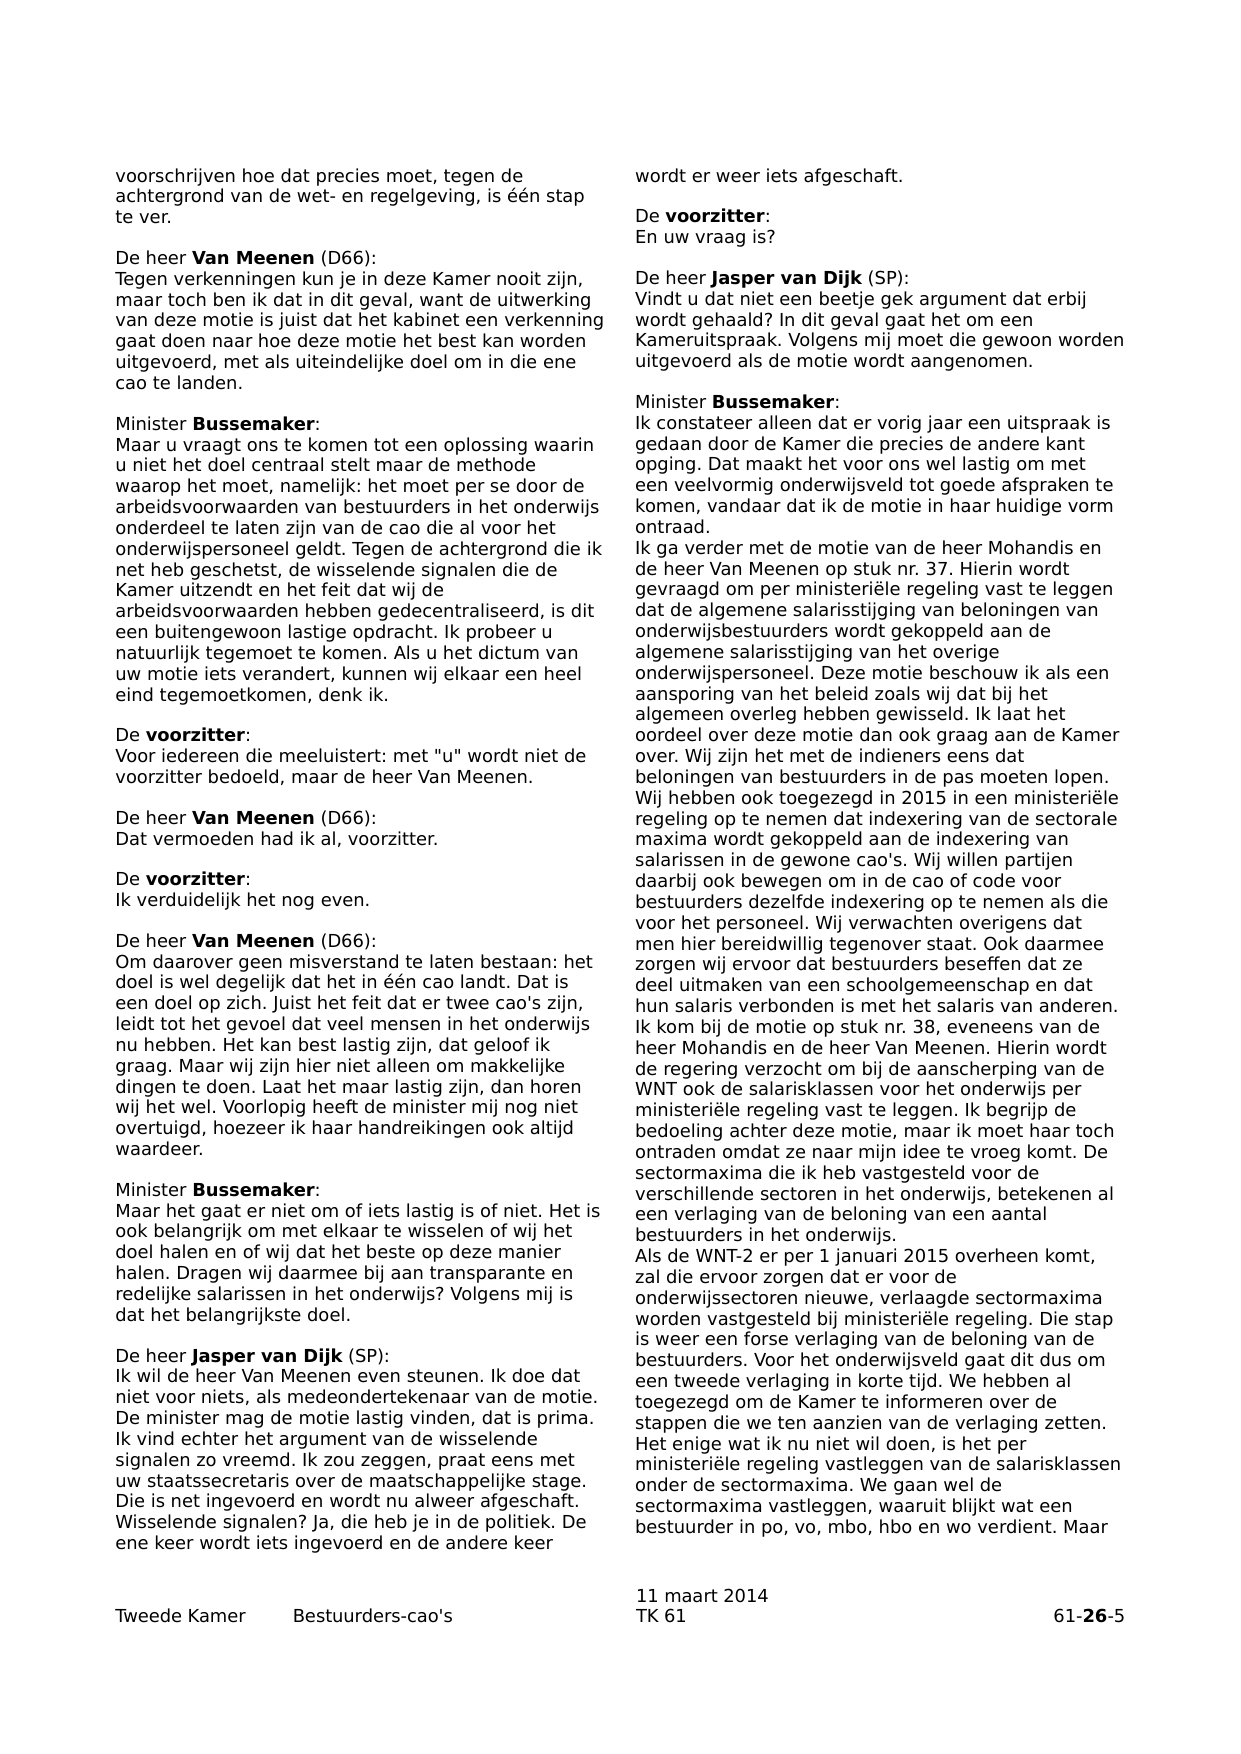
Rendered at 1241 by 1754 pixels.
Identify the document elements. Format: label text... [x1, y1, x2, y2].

text Minister Bussemaker: [635, 392, 1125, 412]
text De heer Van Meenen (D66): [115, 931, 605, 951]
text De heer Jasper van Dijk (SP): [635, 268, 1125, 288]
text Om daarover geen misverstand te laten bestaan: het doel is wel degelijk dat het in één cao landt. Dat is een doel op zich. Juist het feit dat er twee cao's zijn, leidt tot het gevoel dat veel mensen in het onderwijs nu hebben. Het kan best lastig zijn, dat geloof ik graag. Maar wij zijn hier niet alleen om makkelijke dingen te doen. Laat het maar lastig zijn, dan horen wij het wel. Voorlopig heeft de minister mij nog niet overtuigd, hoezeer ik haar handreikingen ook altijd waardeer. [115, 951, 605, 1160]
text Dat vermoeden had ik al, voorzitter. [115, 828, 605, 849]
text wordt er weer iets afgeschaft. [635, 165, 1125, 186]
text De voorzitter: [115, 725, 605, 746]
text Ik kom bij de motie op stuk nr. 38, eveneens van de heer Mohandis en de heer Van Meenen. Hierin wordt de regering verzocht om bij de aanscherping van de WNT ook de salarisklassen voor het onderwijs per ministeriële regeling vast te leggen. Ik begrijp de bedoeling achter deze motie, maar ik moet haar toch ontraden omdat ze naar mijn idee te vroeg komt. De sectormaxima die ik heb vastgesteld voor de verschillende sectoren in het onderwijs, betekenen al een verlaging van de beloning van een aantal bestuurders in het onderwijs. [635, 1017, 1125, 1246]
text De heer Van Meenen (D66): [115, 248, 605, 268]
text De voorzitter: [115, 869, 605, 890]
text Als de WNT-2 er per 1 januari 2015 overheen komt, zal die ervoor zorgen dat er voor de onderwijssectoren nieuwe, verlaagde sectormaxima worden vastgesteld bij ministeriële regeling. Die stap is weer een forse verlaging van de beloning van de bestuurders. Voor het onderwijsveld gaat dit dus om een tweede verlaging in korte tijd. We hebben al toegezegd om de Kamer te informeren over de stappen die we ten aanzien van de verlaging zetten. Het enige wat ik nu niet wil doen, is het per ministeriële regeling vastleggen van de salarisklassen onder de sectormaxima. We gaan wel de sectormaxima vastleggen, waaruit blijkt wat een bestuurder in po, vo, mbo, hbo en wo verdient. Maar [635, 1246, 1125, 1537]
text Ik verduidelijk het nog even. [115, 890, 605, 911]
text De heer Van Meenen (D66): [115, 807, 605, 828]
text Ik ga verder met de motie van de heer Mohandis en de heer Van Meenen op stuk nr. 37. Hierin wordt gevraagd om per ministeriële regeling vast te leggen dat de algemene salarisstijging van beloningen van onderwijsbestuurders wordt gekoppeld aan de algemene salarisstijging van het overige onderwijspersoneel. Deze motie beschouw ik als een aansporing van het beleid zoals wij dat bij het algemeen overleg hebben gewisseld. Ik laat het oordeel over deze motie dan ook graag aan de Kamer over. Wij zijn het met de indieners eens dat beloningen van bestuurders in de pas moeten lopen. Wij hebben ook toegezegd in 2015 in een ministeriële regeling op te nemen dat indexering van de sectorale maxima wordt gekoppeld aan de indexering van salarissen in de gewone cao's. Wij willen partijen daarbij ook bewegen om in de cao of code voor bestuurders dezelfde indexering op te nemen als die voor het personeel. Wij verwachten overigens dat men hier bereidwillig tegenover staat. Ook daarmee zorgen wij ervoor dat bestuurders beseffen dat ze deel uitmaken van een schoolgemeenschap en dat hun salaris verbonden is met het salaris van anderen. [635, 537, 1125, 1017]
text De voorzitter: [635, 206, 1125, 227]
text Voor iedereen die meeluistert: met "u" wordt niet de voorzitter bedoeld, maar de heer Van Meenen. [115, 746, 605, 787]
text Minister Bussemaker: [115, 413, 605, 434]
text Maar u vraagt ons te komen tot een oplossing waarin u niet het doel centraal stelt maar de methode waarop het moet, namelijk: het moet per se door de arbeidsvoorwaarden van bestuurders in het onderwijs onderdeel te laten zijn van de cao die al voor het onderwijspersoneel geldt. Tegen de achtergrond die ik net heb geschetst, de wisselende signalen die de Kamer uitzendt en het feit dat wij de arbeidsvoorwaarden hebben gedecentraliseerd, is dit een buitengewoon lastige opdracht. Ik probeer u natuurlijk tegemoet te komen. Als u het dictum van uw motie iets verandert, kunnen wij elkaar een heel eind tegemoetkomen, denk ik. [115, 434, 605, 705]
text En uw vraag is? [635, 227, 1125, 248]
text Maar het gaat er niet om of iets lastig is of niet. Het is ook belangrijk om met elkaar te wisselen of wij het doel halen en of wij dat het beste op deze manier halen. Dragen wij daarmee bij aan transparante en redelijke salarissen in het onderwijs? Volgens mij is dat het belangrijkste doel. [115, 1200, 605, 1325]
text Ik constateer alleen dat er vorig jaar een uitspraak is gedaan door de Kamer die precies de andere kant opging. Dat maakt het voor ons wel lastig om met een veelvormig onderwijsveld tot goede afspraken te komen, vandaar dat ik de motie in haar huidige vorm ontraad. [635, 412, 1125, 537]
text Tegen verkenningen kun je in deze Kamer nooit zijn, maar toch ben ik dat in dit geval, want de uitwerking van deze motie is juist dat het kabinet een verkenning gaat doen naar hoe deze motie het best kan worden uitgevoerd, met als uiteindelijke doel om in die ene cao te landen. [115, 268, 605, 393]
text Minister Bussemaker: [115, 1180, 605, 1200]
text De heer Jasper van Dijk (SP): [115, 1345, 605, 1366]
text Ik wil de heer Van Meenen even steunen. Ik doe dat niet voor niets, als medeondertekenaar van de motie. De minister mag de motie lastig vinden, dat is prima. Ik vind echter het argument van de wisselende signalen zo vreemd. Ik zou zeggen, praat eens met uw staatssecretaris over de maatschappelijke stage. Die is net ingevoerd en wordt nu alweer afgeschaft. Wisselende signalen? Ja, die heb je in de politiek. De ene keer wordt iets ingevoerd en de andere keer [115, 1366, 605, 1554]
text voorschrijven hoe dat precies moet, tegen de achtergrond van de wet- en regelgeving, is één stap te ver. [115, 165, 605, 228]
text Vindt u dat niet een beetje gek argument dat erbij wordt gehaald? In dit geval gaat het om een Kameruitspraak. Volgens mij moet die gewoon worden uitgevoerd als de motie wordt aangenomen. [635, 288, 1125, 372]
